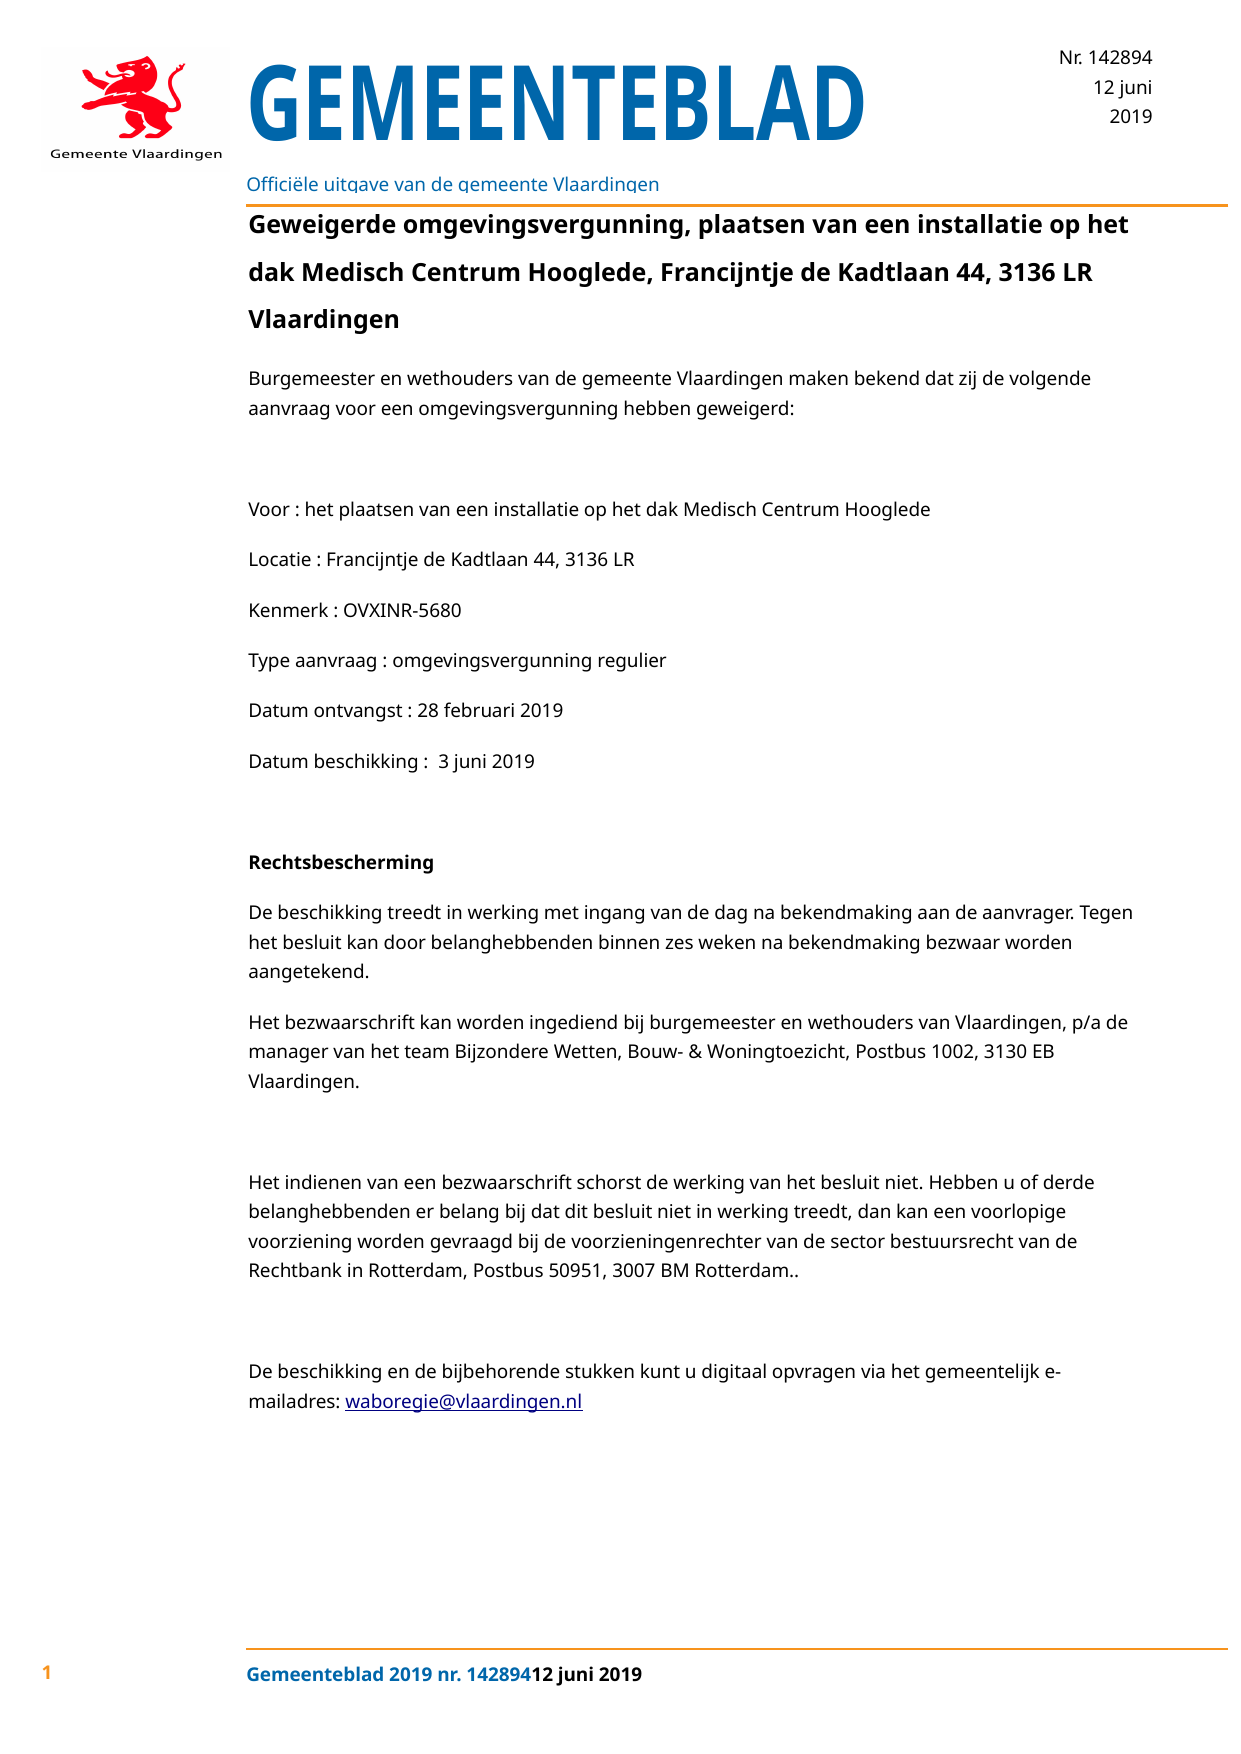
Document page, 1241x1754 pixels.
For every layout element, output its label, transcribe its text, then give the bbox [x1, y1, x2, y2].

text Locatie : Francijntje de Kadtlaan 44, 3136 LR [248, 546, 1152, 572]
text Het indienen van een bezwaarschrift schorst de werking van het besluit niet. Hebben u of derde belanghebbenden er belang bij dat dit besluit niet in werking treedt, dan kan een voorlopige voorziening worden gevraagd bij de voorzieningenrechter van de sector bestuursrecht van de Rechtbank in Rotterdam, Postbus 50951, 3007 BM Rotterdam.. [248, 1169, 1152, 1283]
text De beschikking en de bijbehorende stukken kunt u digitaal opvragen via het gemeentelijk e-mailadres: waboregie@vlaardingen.nl [248, 1358, 1152, 1414]
text Burgemeester en wethouders van de gemeente Vlaardingen maken bekend dat zij de volgende aanvraag voor een omgevingsvergunning hebben geweigerd: [248, 366, 1152, 421]
text Voor : het plaatsen van een installatie op het dak Medisch Centrum Hooglede [248, 496, 1152, 522]
text De beschikking treedt in werking met ingang van de dag na bekendmaking aan de aanvrager. Tegen het besluit kan door belanghebbenden binnen zes weken na bekendmaking bezwaar worden aangetekend. [248, 899, 1152, 984]
text Datum ontvangst : 28 februari 2019 [248, 698, 1152, 723]
text Datum beschikking : 3 juni 2019 [248, 748, 1152, 774]
text Type aanvraag : omgevingsvergunning regulier [248, 647, 1152, 673]
text Rechtsbescherming [248, 849, 1152, 874]
text Kenmerk : OVXINR-5680 [248, 597, 1152, 622]
text Geweigerde omgevingsvergunning, plaatsen van een installatie op het dak Medisch Centrum Hooglede, Francijntje de Kadtlaan 44, 3136 LR Vlaardingen [248, 207, 1152, 336]
text Het bezwaarschrift kan worden ingediend bij burgemeester en wethouders van Vlaardingen, p/a de manager van het team Bijzondere Wetten, Bouw- & Woningtoezicht, Postbus 1002, 3130 EB Vlaardingen. [248, 1009, 1152, 1094]
picture [41, 47, 231, 172]
